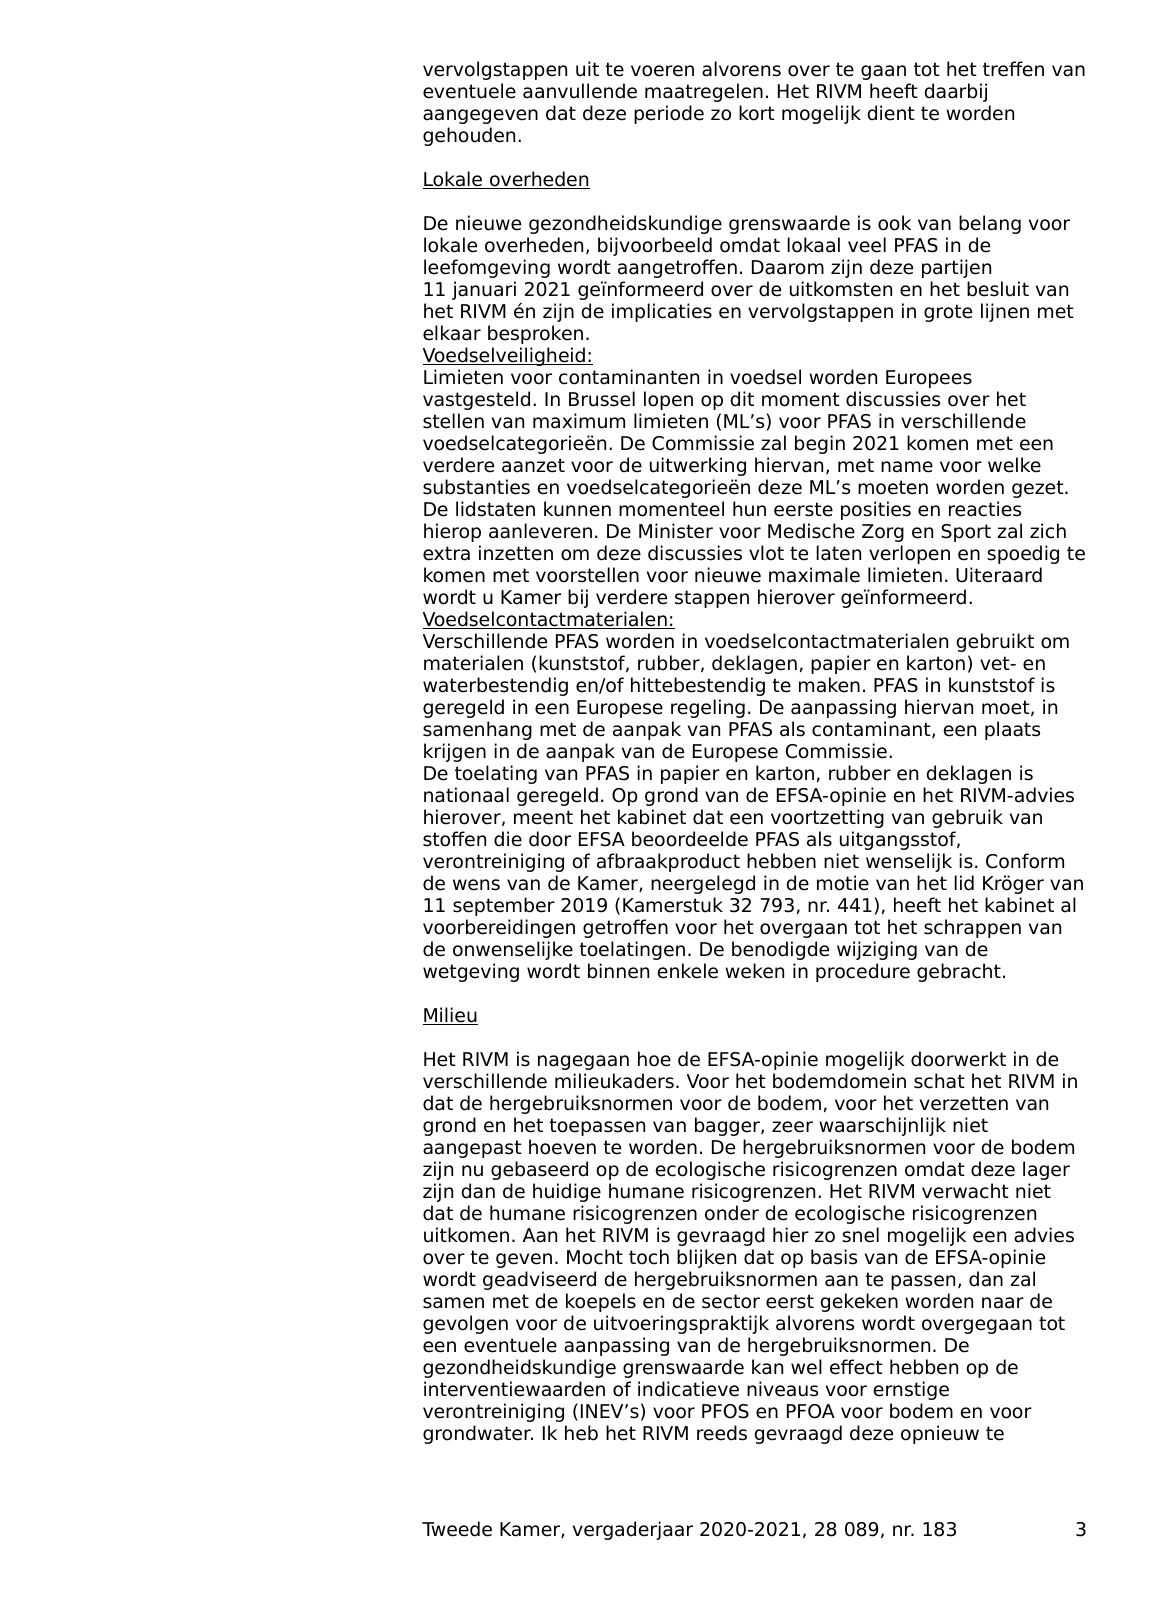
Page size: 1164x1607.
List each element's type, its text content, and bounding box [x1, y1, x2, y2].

text De toelating van PFAS in papier en karton, rubber en deklagen is nationaal geregeld. Op grond van de EFSA-opinie en het RIVM-advies hierover, meent het kabinet dat een voortzetting van gebruik van stoffen die door EFSA beoordeelde PFAS als uitgangsstof, verontreiniging of afbraakproduct hebben niet wenselijk is. Conform de wens van de Kamer, neergelegd in de motie van het lid Kröger van 11 september 2019 (Kamerstuk 32 793, nr. 441), heeft het kabinet al voorbereidingen getroffen voor het overgaan tot het schrappen van de onwenselijke toelatingen. De benodigde wijziging van de wetgeving wordt binnen enkele weken in procedure gebracht. [422, 763, 1087, 983]
text Voedselveiligheid: [422, 345, 1087, 367]
subtitle Lokale overheden [422, 169, 1087, 191]
text Limieten voor contaminanten in voedsel worden Europees vastgesteld. In Brussel lopen op dit moment discussies over het stellen van maximum limieten (ML’s) voor PFAS in verschillende voedselcategorieën. De Commissie zal begin 2021 komen met een verdere aanzet voor de uitwerking hiervan, met name voor welke substanties en voedselcategorieën deze ML’s moeten worden gezet. De lidstaten kunnen momenteel hun eerste posities en reacties hierop aanleveren. De Minister voor Medische Zorg en Sport zal zich extra inzetten om deze discussies vlot te laten verlopen en spoedig te komen met voorstellen voor nieuwe maximale limieten. Uiteraard wordt u Kamer bij verdere stappen hierover geïnformeerd. [422, 367, 1087, 609]
text vervolgstappen uit te voeren alvorens over te gaan tot het treffen van eventuele aanvullende maatregelen. Het RIVM heeft daarbij aangegeven dat deze periode zo kort mogelijk dient te worden gehouden. [422, 59, 1087, 147]
text Verschillende PFAS worden in voedselcontactmaterialen gebruikt om materialen (kunststof, rubber, deklagen, papier en karton) vet- en waterbestendig en/of hittebestendig te maken. PFAS in kunststof is geregeld in een Europese regeling. De aanpassing hiervan moet, in samenhang met de aanpak van PFAS als contaminant, een plaats krijgen in de aanpak van de Europese Commissie. [422, 631, 1087, 763]
text Het RIVM is nagegaan hoe de EFSA-opinie mogelijk doorwerkt in de verschillende milieukaders. Voor het bodemdomein schat het RIVM in dat de hergebruiksnormen voor de bodem, voor het verzetten van grond en het toepassen van bagger, zeer waarschijnlijk niet aangepast hoeven te worden. De hergebruiksnormen voor de bodem zijn nu gebaseerd op de ecologische risicogrenzen omdat deze lager zijn dan de huidige humane risicogrenzen. Het RIVM verwacht niet dat de humane risicogrenzen onder de ecologische risicogrenzen uitkomen. Aan het RIVM is gevraagd hier zo snel mogelijk een advies over te geven. Mocht toch blijken dat op basis van de EFSA-opinie wordt geadviseerd de hergebruiksnormen aan te passen, dan zal samen met de koepels en de sector eerst gekeken worden naar de gevolgen voor de uitvoeringspraktijk alvorens wordt overgegaan tot een eventuele aanpassing van de hergebruiksnormen. De gezondheidskundige grenswaarde kan wel effect hebben op de interventiewaarden of indicatieve niveaus voor ernstige verontreiniging (INEV’s) voor PFOS en PFOA voor bodem en voor grondwater. Ik heb het RIVM reeds gevraagd deze opnieuw te [422, 1049, 1087, 1444]
text De nieuwe gezondheidskundige grenswaarde is ook van belang voor lokale overheden, bijvoorbeeld omdat lokaal veel PFAS in de leefomgeving wordt aangetroffen. Daarom zijn deze partijen 11 januari 2021 geïnformeerd over de uitkomsten en het besluit van het RIVM én zijn de implicaties en vervolgstappen in grote lijnen met elkaar besproken. [422, 213, 1087, 345]
subtitle Milieu [422, 1005, 1087, 1027]
text Voedselcontactmaterialen: [422, 609, 1087, 631]
